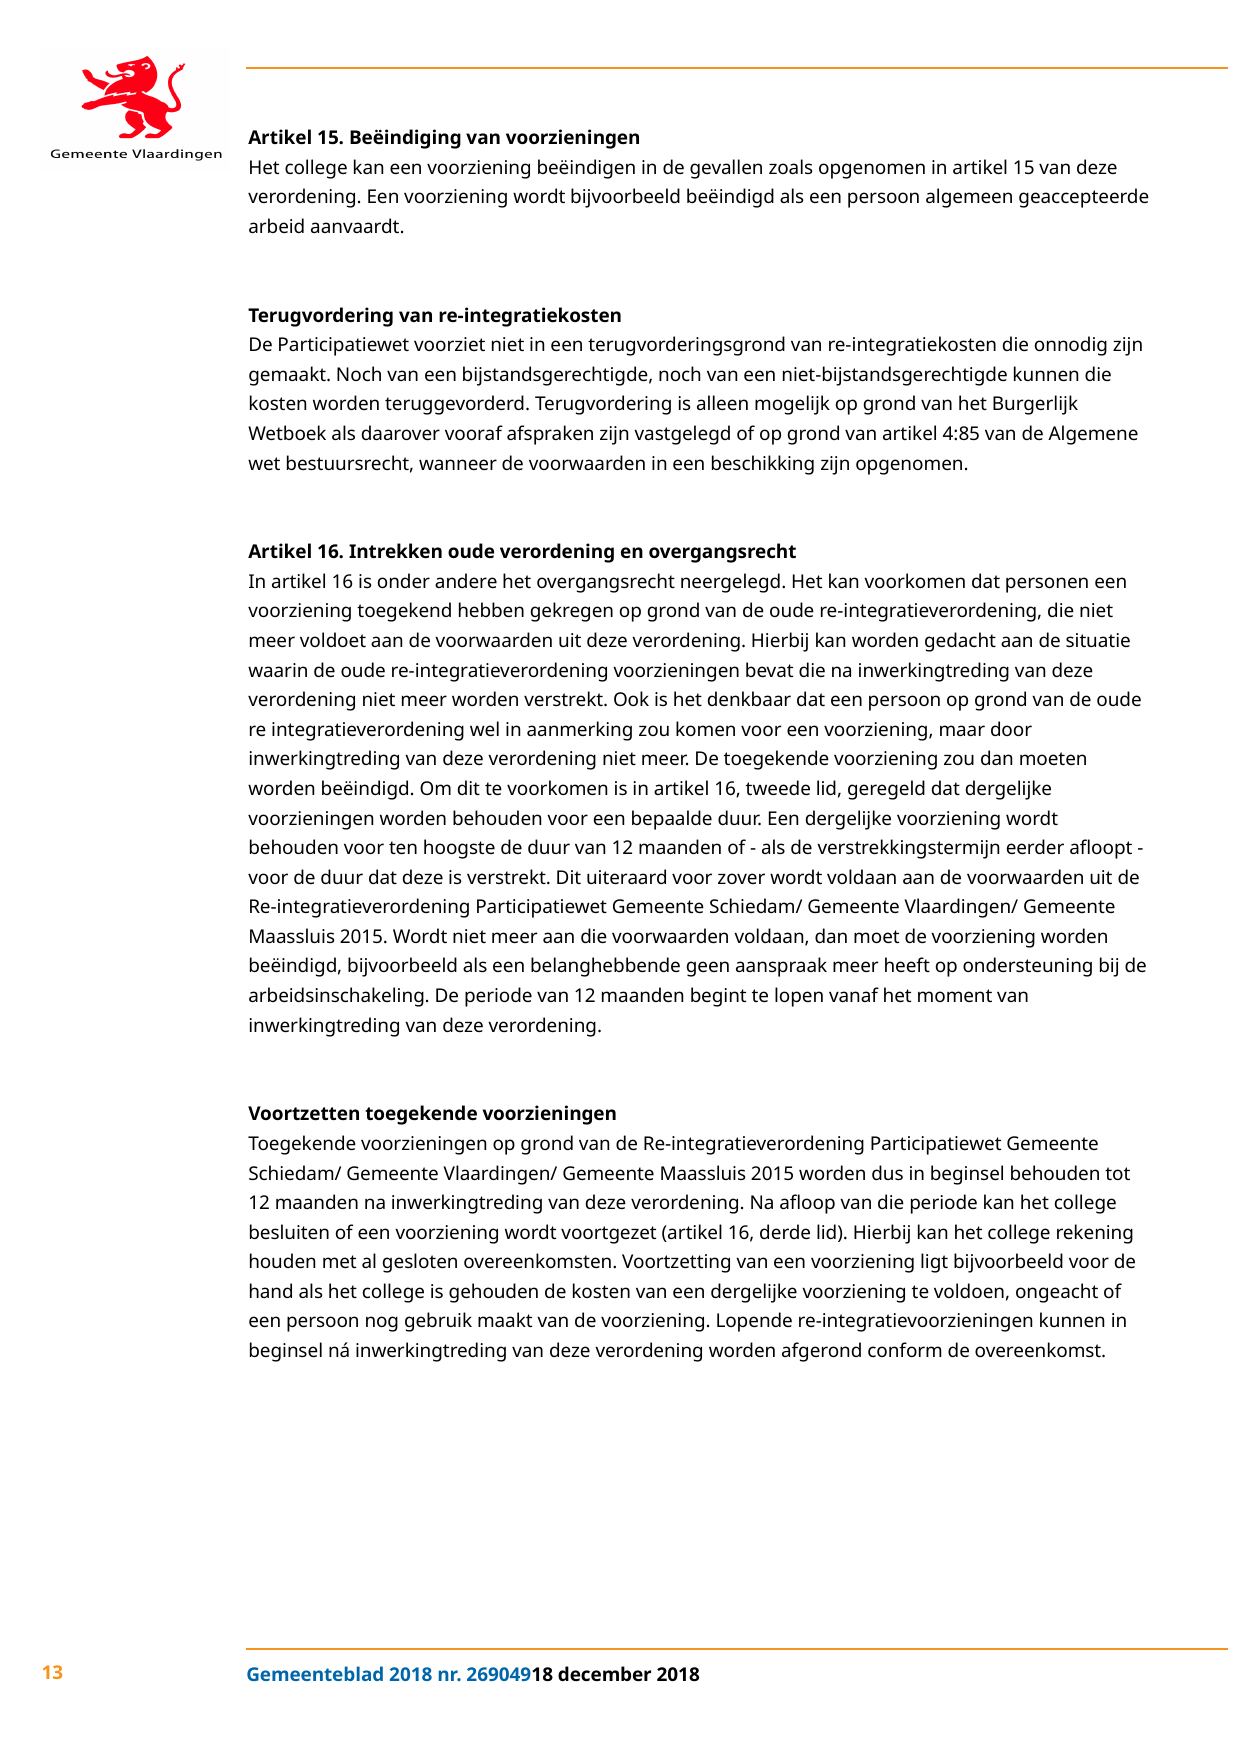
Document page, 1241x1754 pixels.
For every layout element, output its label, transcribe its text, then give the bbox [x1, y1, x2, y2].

text Het college kan een voorziening beëindigen in de gevallen zoals opgenomen in artikel 15 van deze verordening. Een voorziening wordt bijvoorbeeld beëindigd als een persoon algemeen geaccepteerde arbeid aanvaardt. [248, 154, 1152, 239]
text De Participatiewet voorziet niet in een terugvorderingsgrond van re-integratiekosten die onnodig zijn gemaakt. Noch van een bijstandsgerechtigde, noch van een niet-bijstandsgerechtigde kunnen die kosten worden teruggevorderd. Terugvordering is alleen mogelijk op grond van het Burgerlijk Wetboek als daarover vooraf afspraken zijn vastgelegd of op grond van artikel 4:85 van de Algemene wet bestuursrecht, wanneer de voorwaarden in een beschikking zijn opgenomen. [248, 331, 1152, 476]
text In artikel 16 is onder andere het overgangsrecht neergelegd. Het kan voorkomen dat personen een voorziening toegekend hebben gekregen op grond van de oude re-integratieverordening, die niet meer voldoet aan de voorwaarden uit deze verordening. Hierbij kan worden gedacht aan de situatie waarin de oude re-integratieverordening voorzieningen bevat die na inwerkingtreding van deze verordening niet meer worden verstrekt. Ook is het denkbaar dat een persoon op grond van de oude re integratieverordening wel in aanmerking zou komen voor een voorziening, maar door inwerkingtreding van deze verordening niet meer. De toegekende voorziening zou dan moeten worden beëindigd. Om dit te voorkomen is in artikel 16, tweede lid, geregeld dat dergelijke voorzieningen worden behouden voor een bepaalde duur. Een dergelijke voorziening wordt behouden voor ten hoogste de duur van 12 maanden of - als de verstrekkingstermijn eerder afloopt - voor de duur dat deze is verstrekt. Dit uiteraard voor zover wordt voldaan aan de voorwaarden uit de Re-integratieverordening Participatiewet Gemeente Schiedam/ Gemeente Vlaardingen/ Gemeente Maassluis 2015. Wordt niet meer aan die voorwaarden voldaan, dan moet de voorziening worden beëindigd, bijvoorbeeld als een belanghebbende geen aanspraak meer heeft op ondersteuning bij de arbeidsinschakeling. De periode van 12 maanden begint te lopen vanaf het moment van inwerkingtreding van deze verordening. [248, 568, 1152, 1038]
text Artikel 16. Intrekken oude verordening en overgangsrecht [248, 538, 1152, 564]
text Terugvordering van re-integratiekosten [248, 302, 1152, 328]
text Voortzetten toegekende voorzieningen [248, 1101, 1152, 1126]
text Toegekende voorzieningen op grond van de Re-integratieverordening Participatiewet Gemeente Schiedam/ Gemeente Vlaardingen/ Gemeente Maassluis 2015 worden dus in beginsel behouden tot 12 maanden na inwerkingtreding van deze verordening. Na afloop van die periode kan het college besluiten of een voorziening wordt voortgezet (artikel 16, derde lid). Hierbij kan het college rekening houden met al gesloten overeenkomsten. Voortzetting van een voorziening ligt bijvoorbeeld voor de hand als het college is gehouden de kosten van een dergelijke voorziening te voldoen, ongeacht of een persoon nog gebruik maakt van de voorziening. Lopende re-integratievoorzieningen kunnen in beginsel ná inwerkingtreding van deze verordening worden afgerond conform de overeenkomst. [248, 1130, 1152, 1363]
text Artikel 15. Beëindiging van voorzieningen [248, 124, 1152, 150]
picture [41, 47, 231, 172]
